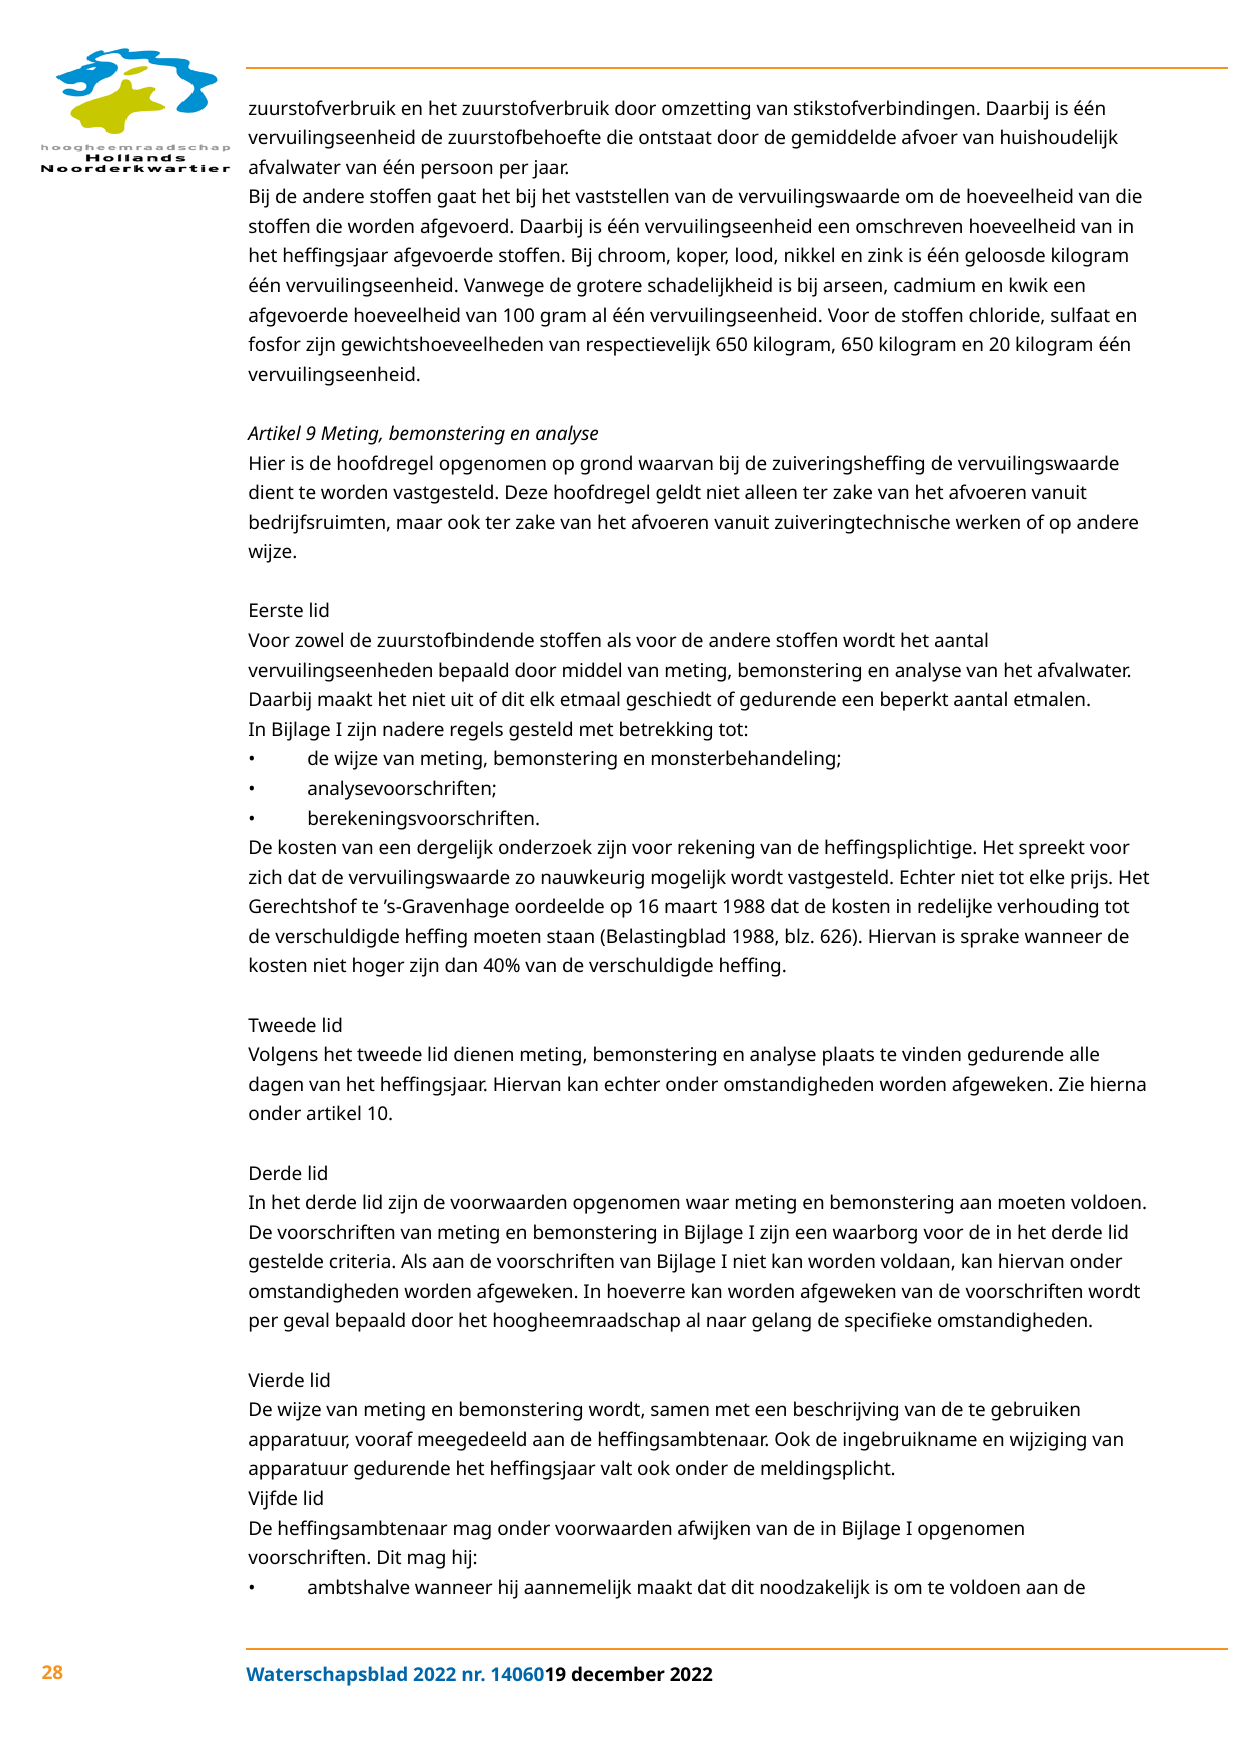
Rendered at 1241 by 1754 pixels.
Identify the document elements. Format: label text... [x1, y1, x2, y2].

list berekeningsvoorschriften. [248, 805, 1152, 831]
list ambtshalve wanneer hij aannemelijk maakt dat dit noodzakelijk is om te voldoen aan de [248, 1574, 1152, 1600]
text In Bijlage I zijn nadere regels gesteld met betrekking tot: [248, 716, 1152, 742]
text Vijfde lid [248, 1485, 1152, 1511]
text De kosten van een dergelijk onderzoek zijn voor rekening van de heffingsplichtige. Het spreekt voor zich dat de vervuilingswaarde zo nauwkeurig mogelijk wordt vastgesteld. Echter niet tot elke prijs. Het Gerechtshof te ’s-Gravenhage oordeelde op 16 maart 1988 dat de kosten in redelijke verhouding tot de verschuldigde heffing moeten staan (Belastingblad 1988, blz. 626). Hiervan is sprake wanneer de kosten niet hoger zijn dan 40% van de verschuldigde heffing. [248, 834, 1152, 978]
list analysevoorschriften; [248, 775, 1152, 801]
list de wijze van meting, bemonstering en monsterbehandeling; [248, 746, 1152, 771]
text zuurstofverbruik en het zuurstofverbruik door omzetting van stikstofverbindingen. Daarbij is één vervuilingseenheid de zuurstofbehoefte die ontstaat door de gemiddelde afvoer van huishoudelijk afvalwater van één persoon per jaar. [248, 95, 1152, 180]
text Volgens het tweede lid dienen meting, bemonstering en analyse plaats te vinden gedurende alle dagen van het heffingsjaar. Hiervan kan echter onder omstandigheden worden afgeweken. Zie hierna onder artikel 10. [248, 1041, 1152, 1126]
text Artikel 9 Meting, bemonstering en analyse [248, 420, 1152, 446]
text Hier is de hoofdregel opgenomen op grond waarvan bij de zuiveringsheffing de vervuilingswaarde dient te worden vastgesteld. Deze hoofdregel geldt niet alleen ter zake van het afvoeren vanuit bedrijfsruimten, maar ook ter zake van het afvoeren vanuit zuiveringtechnische werken of op andere wijze. [248, 450, 1152, 564]
text Vierde lid [248, 1367, 1152, 1393]
text Bij de andere stoffen gaat het bij het vaststellen van de vervuilingswaarde om de hoeveelheid van die stoffen die worden afgevoerd. Daarbij is één vervuilingseenheid een omschreven hoeveelheid van in het heffingsjaar afgevoerde stoffen. Bij chroom, koper, lood, nikkel en zink is één geloosde kilogram één vervuilingseenheid. Vanwege de grotere schadelijkheid is bij arseen, cadmium en kwik een afgevoerde hoeveelheid van 100 gram al één vervuilingseenheid. Voor de stoffen chloride, sulfaat en fosfor zijn gewichtshoeveelheden van respectievelijk 650 kilogram, 650 kilogram en 20 kilogram één vervuilingseenheid. [248, 183, 1152, 387]
text In het derde lid zijn de voorwaarden opgenomen waar meting en bemonstering aan moeten voldoen. De voorschriften van meting en bemonstering in Bijlage I zijn een waarborg voor de in het derde lid gestelde criteria. Als aan de voorschriften van Bijlage I niet kan worden voldaan, kan hiervan onder omstandigheden worden afgeweken. In hoeverre kan worden afgeweken van de voorschriften wordt per geval bepaald door het hoogheemraadschap al naar gelang de specifieke omstandigheden. [248, 1189, 1152, 1333]
text Derde lid [248, 1160, 1152, 1186]
text De heffingsambtenaar mag onder voorwaarden afwijken van de in Bijlage I opgenomen voorschriften. Dit mag hij: [248, 1515, 1152, 1570]
text De wijze van meting en bemonstering wordt, samen met een beschrijving van de te gebruiken apparatuur, vooraf meegedeeld aan de heffingsambtenaar. Ook de ingebruikname en wijziging van apparatuur gedurende het heffingsjaar valt ook onder de meldingsplicht. [248, 1396, 1152, 1481]
picture [41, 47, 231, 172]
text Voor zowel de zuurstofbindende stoffen als voor de andere stoffen wordt het aantal vervuilingseenheden bepaald door middel van meting, bemonstering en analyse van het afvalwater. Daarbij maakt het niet uit of dit elk etmaal geschiedt of gedurende een beperkt aantal etmalen. [248, 627, 1152, 712]
text Tweede lid [248, 1012, 1152, 1038]
text Eerste lid [248, 598, 1152, 623]
